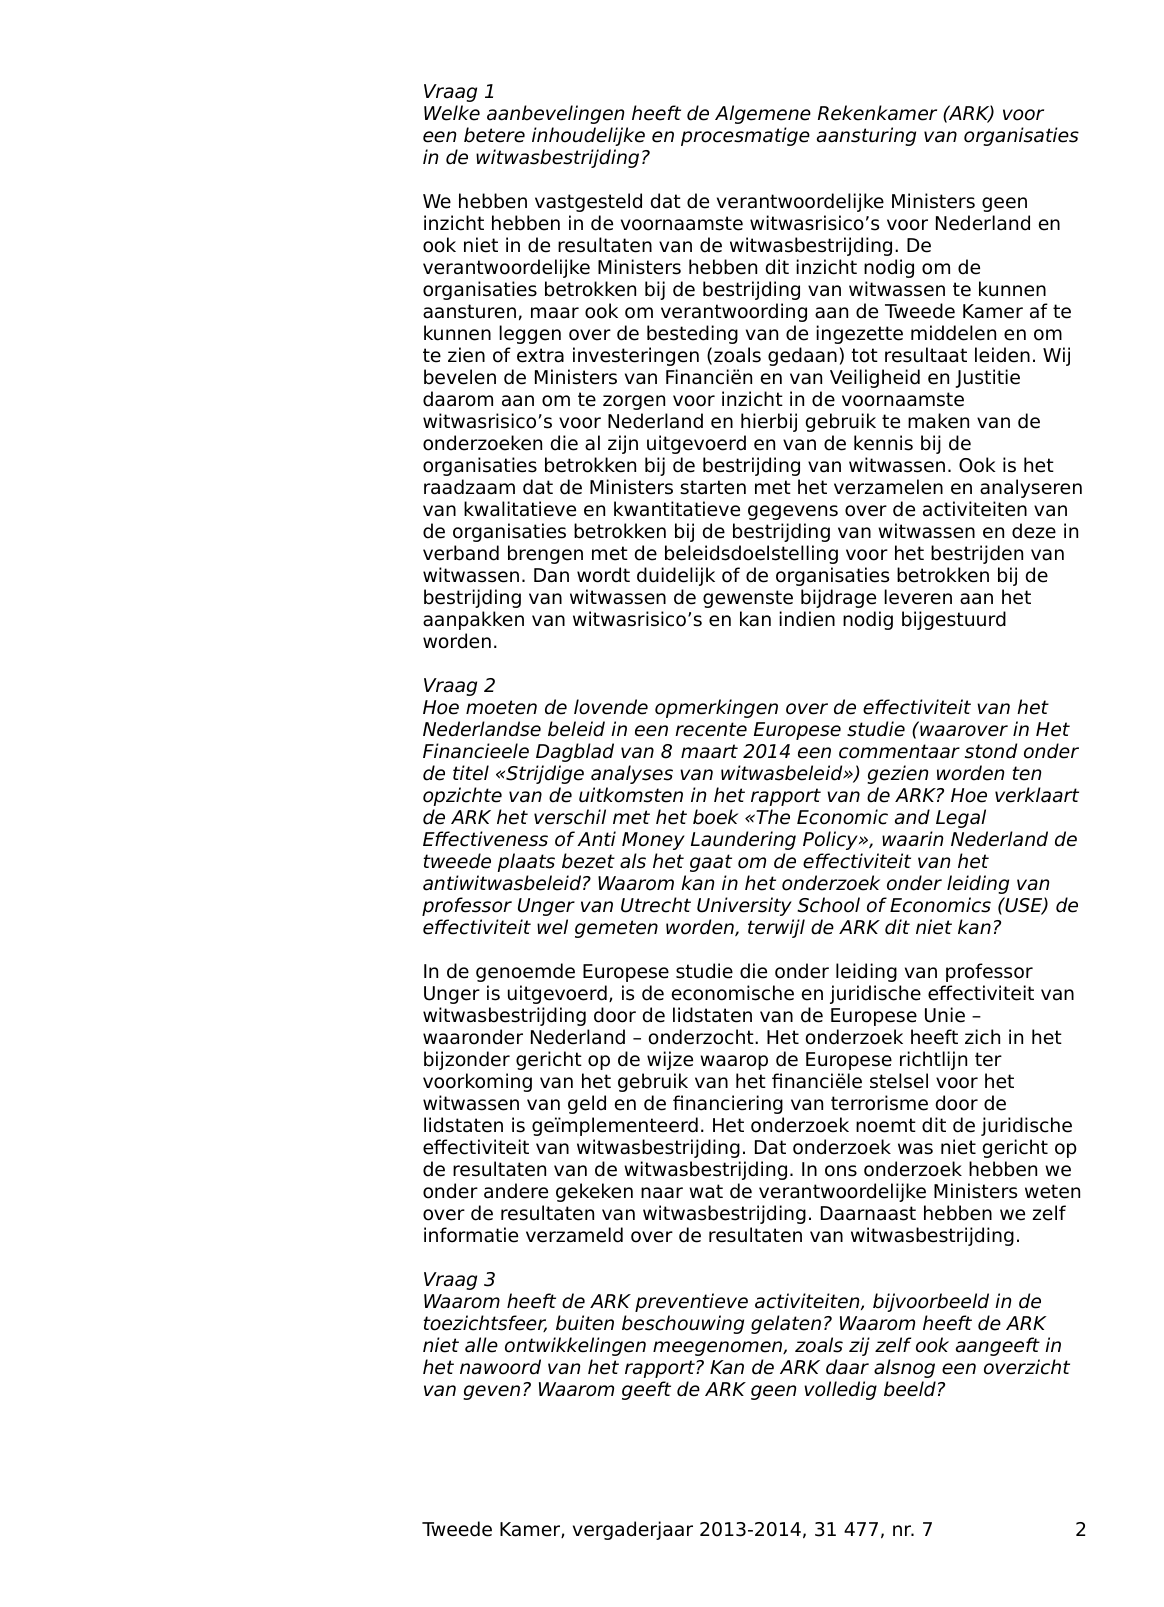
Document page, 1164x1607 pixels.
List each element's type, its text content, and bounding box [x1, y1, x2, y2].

text Vraag 1 [422, 81, 1087, 103]
text In de genoemde Europese studie die onder leiding van professor Unger is uitgevoerd, is de economische en juridische effectiviteit van witwasbestrijding door de lidstaten van de Europese Unie – waaronder Nederland – onderzocht. Het onderzoek heeft zich in het bijzonder gericht op de wijze waarop de Europese richtlijn ter voorkoming van het gebruik van het financiële stelsel voor het witwassen van geld en de financiering van terrorisme door de lidstaten is geïmplementeerd. Het onderzoek noemt dit de juridische effectiviteit van witwasbestrijding. Dat onderzoek was niet gericht op de resultaten van de witwasbestrijding. In ons onderzoek hebben we onder andere gekeken naar wat de verantwoordelijke Ministers weten over de resultaten van witwasbestrijding. Daarnaast hebben we zelf informatie verzameld over de resultaten van witwasbestrijding. [422, 961, 1087, 1247]
text Vraag 3 [422, 1269, 1087, 1291]
text Waarom heeft de ARK preventieve activiteiten, bijvoorbeeld in de toezichtsfeer, buiten beschouwing gelaten? Waarom heeft de ARK niet alle ontwikkelingen meegenomen, zoals zij zelf ook aangeeft in het nawoord van het rapport? Kan de ARK daar alsnog een overzicht van geven? Waarom geeft de ARK geen volledig beeld? [422, 1291, 1087, 1401]
text Vraag 2 [422, 675, 1087, 697]
text Hoe moeten de lovende opmerkingen over de effectiviteit van het Nederlandse beleid in een recente Europese studie (waarover in Het Financieele Dagblad van 8 maart 2014 een commentaar stond onder de titel «Strijdige analyses van witwasbeleid») gezien worden ten opzichte van de uitkomsten in het rapport van de ARK? Hoe verklaart de ARK het verschil met het boek «The Economic and Legal Effectiveness of Anti Money Laundering Policy», waarin Nederland de tweede plaats bezet als het gaat om de effectiviteit van het antiwitwasbeleid? Waarom kan in het onderzoek onder leiding van professor Unger van Utrecht University School of Economics (USE) de effectiviteit wel gemeten worden, terwijl de ARK dit niet kan? [422, 697, 1087, 939]
text We hebben vastgesteld dat de verantwoordelijke Ministers geen inzicht hebben in de voornaamste witwasrisico’s voor Nederland en ook niet in de resultaten van de witwasbestrijding. De verantwoordelijke Ministers hebben dit inzicht nodig om de organisaties betrokken bij de bestrijding van witwassen te kunnen aansturen, maar ook om verantwoording aan de Tweede Kamer af te kunnen leggen over de besteding van de ingezette middelen en om te zien of extra investeringen (zoals gedaan) tot resultaat leiden. Wij bevelen de Ministers van Financiën en van Veiligheid en Justitie daarom aan om te zorgen voor inzicht in de voornaamste witwasrisico’s voor Nederland en hierbij gebruik te maken van de onderzoeken die al zijn uitgevoerd en van de kennis bij de organisaties betrokken bij de bestrijding van witwassen. Ook is het raadzaam dat de Ministers starten met het verzamelen en analyseren van kwalitatieve en kwantitatieve gegevens over de activiteiten van de organisaties betrokken bij de bestrijding van witwassen en deze in verband brengen met de beleidsdoelstelling voor het bestrijden van witwassen. Dan wordt duidelijk of de organisaties betrokken bij de bestrijding van witwassen de gewenste bijdrage leveren aan het aanpakken van witwasrisico’s en kan indien nodig bijgestuurd worden. [422, 191, 1087, 653]
text Welke aanbevelingen heeft de Algemene Rekenkamer (ARK) voor een betere inhoudelijke en procesmatige aansturing van organisaties in de witwasbestrijding? [422, 103, 1087, 169]
